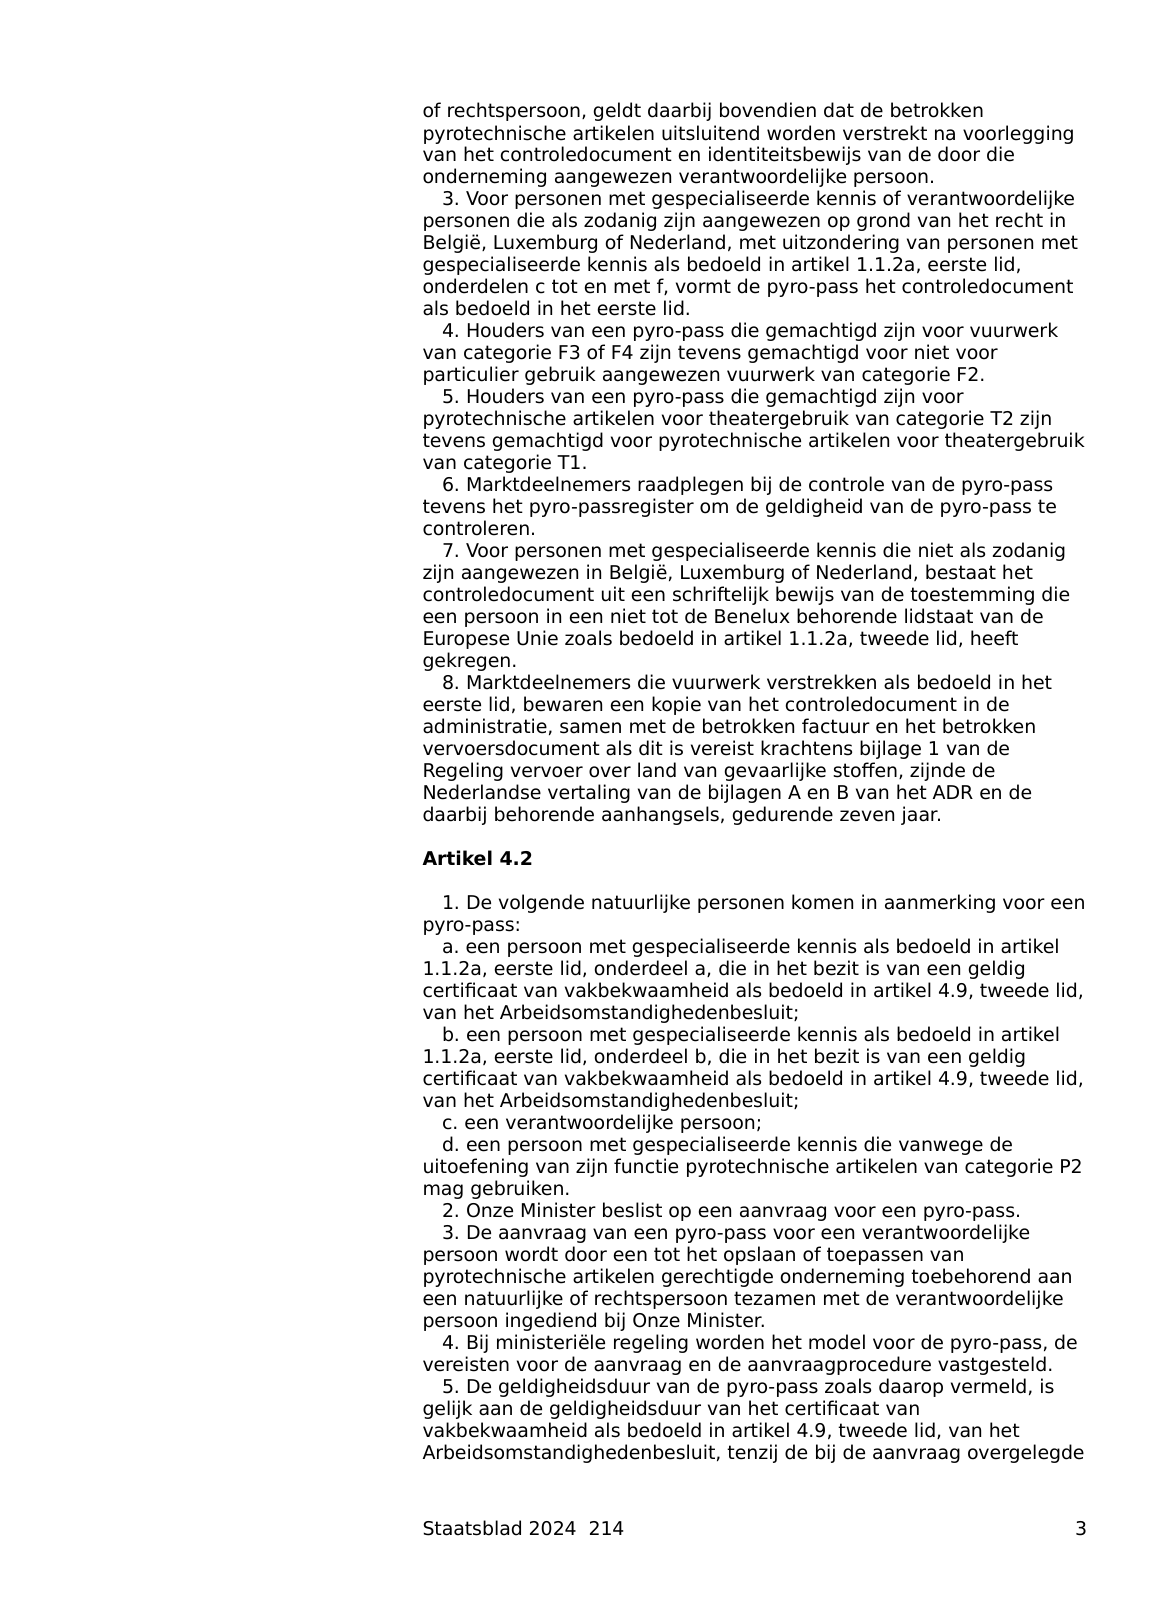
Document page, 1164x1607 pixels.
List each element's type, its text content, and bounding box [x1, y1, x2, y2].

text b. een persoon met gespecialiseerde kennis als bedoeld in artikel 1.1.2a, eerste lid, onderdeel b, die in het bezit is van een geldig certificaat van vakbekwaamheid als bedoeld in artikel 4.9, tweede lid, van het Arbeidsomstandighedenbesluit; [422, 1024, 1087, 1112]
text 5. Houders van een pyro-pass die gemachtigd zijn voor pyrotechnische artikelen voor theatergebruik van categorie T2 zijn tevens gemachtigd voor pyrotechnische artikelen voor theatergebruik van categorie T1. [422, 386, 1087, 474]
text c. een verantwoordelijke persoon; [422, 1112, 1087, 1134]
text 2. Onze Minister beslist op een aanvraag voor een pyro-pass. [422, 1200, 1087, 1222]
text 7. Voor personen met gespecialiseerde kennis die niet als zodanig zijn aangewezen in België, Luxemburg of Nederland, bestaat het controledocument uit een schriftelijk bewijs van de toestemming die een persoon in een niet tot de Benelux behorende lidstaat van de Europese Unie zoals bedoeld in artikel 1.1.2a, tweede lid, heeft gekregen. [422, 540, 1087, 672]
text 3. Voor personen met gespecialiseerde kennis of verantwoordelijke personen die als zodanig zijn aangewezen op grond van het recht in België, Luxemburg of Nederland, met uitzondering van personen met gespecialiseerde kennis als bedoeld in artikel 1.1.2a, eerste lid, onderdelen c tot en met f, vormt de pyro-pass het controledocument als bedoeld in het eerste lid. [422, 188, 1087, 320]
text 6. Marktdeelnemers raadplegen bij de controle van de pyro-pass tevens het pyro-passregister om de geldigheid van de pyro-pass te controleren. [422, 474, 1087, 540]
text 3. De aanvraag van een pyro-pass voor een verantwoordelijke persoon wordt door een tot het opslaan of toepassen van pyrotechnische artikelen gerechtigde onderneming toebehorend aan een natuurlijke of rechtspersoon tezamen met de verantwoordelijke persoon ingediend bij Onze Minister. [422, 1222, 1087, 1332]
text 8. Marktdeelnemers die vuurwerk verstrekken als bedoeld in het eerste lid, bewaren een kopie van het controledocument in de administratie, samen met de betrokken factuur en het betrokken vervoersdocument als dit is vereist krachtens bijlage 1 van de Regeling vervoer over land van gevaarlijke stoffen, zijnde de Nederlandse vertaling van de bijlagen A en B van het ADR en de daarbij behorende aanhangsels, gedurende zeven jaar. [422, 672, 1087, 826]
text of rechtspersoon, geldt daarbij bovendien dat de betrokken pyrotechnische artikelen uitsluitend worden verstrekt na voorlegging van het controledocument en identiteitsbewijs van de door die onderneming aangewezen verantwoordelijke persoon. [422, 100, 1087, 188]
text a. een persoon met gespecialiseerde kennis als bedoeld in artikel 1.1.2a, eerste lid, onderdeel a, die in het bezit is van een geldig certificaat van vakbekwaamheid als bedoeld in artikel 4.9, tweede lid, van het Arbeidsomstandighedenbesluit; [422, 936, 1087, 1024]
subtitle Artikel 4.2 [422, 848, 1087, 870]
text 4. Bij ministeriële regeling worden het model voor de pyro-pass, de vereisten voor de aanvraag en de aanvraagprocedure vastgesteld. [422, 1332, 1087, 1376]
text 5. De geldigheidsduur van de pyro-pass zoals daarop vermeld, is gelijk aan de geldigheidsduur van het certificaat van vakbekwaamheid als bedoeld in artikel 4.9, tweede lid, van het Arbeidsomstandighedenbesluit, tenzij de bij de aanvraag overgelegde [422, 1376, 1087, 1463]
text 1. De volgende natuurlijke personen komen in aanmerking voor een pyro-pass: [422, 892, 1087, 936]
text d. een persoon met gespecialiseerde kennis die vanwege de uitoefening van zijn functie pyrotechnische artikelen van categorie P2 mag gebruiken. [422, 1134, 1087, 1200]
text 4. Houders van een pyro-pass die gemachtigd zijn voor vuurwerk van categorie F3 of F4 zijn tevens gemachtigd voor niet voor particulier gebruik aangewezen vuurwerk van categorie F2. [422, 320, 1087, 386]
